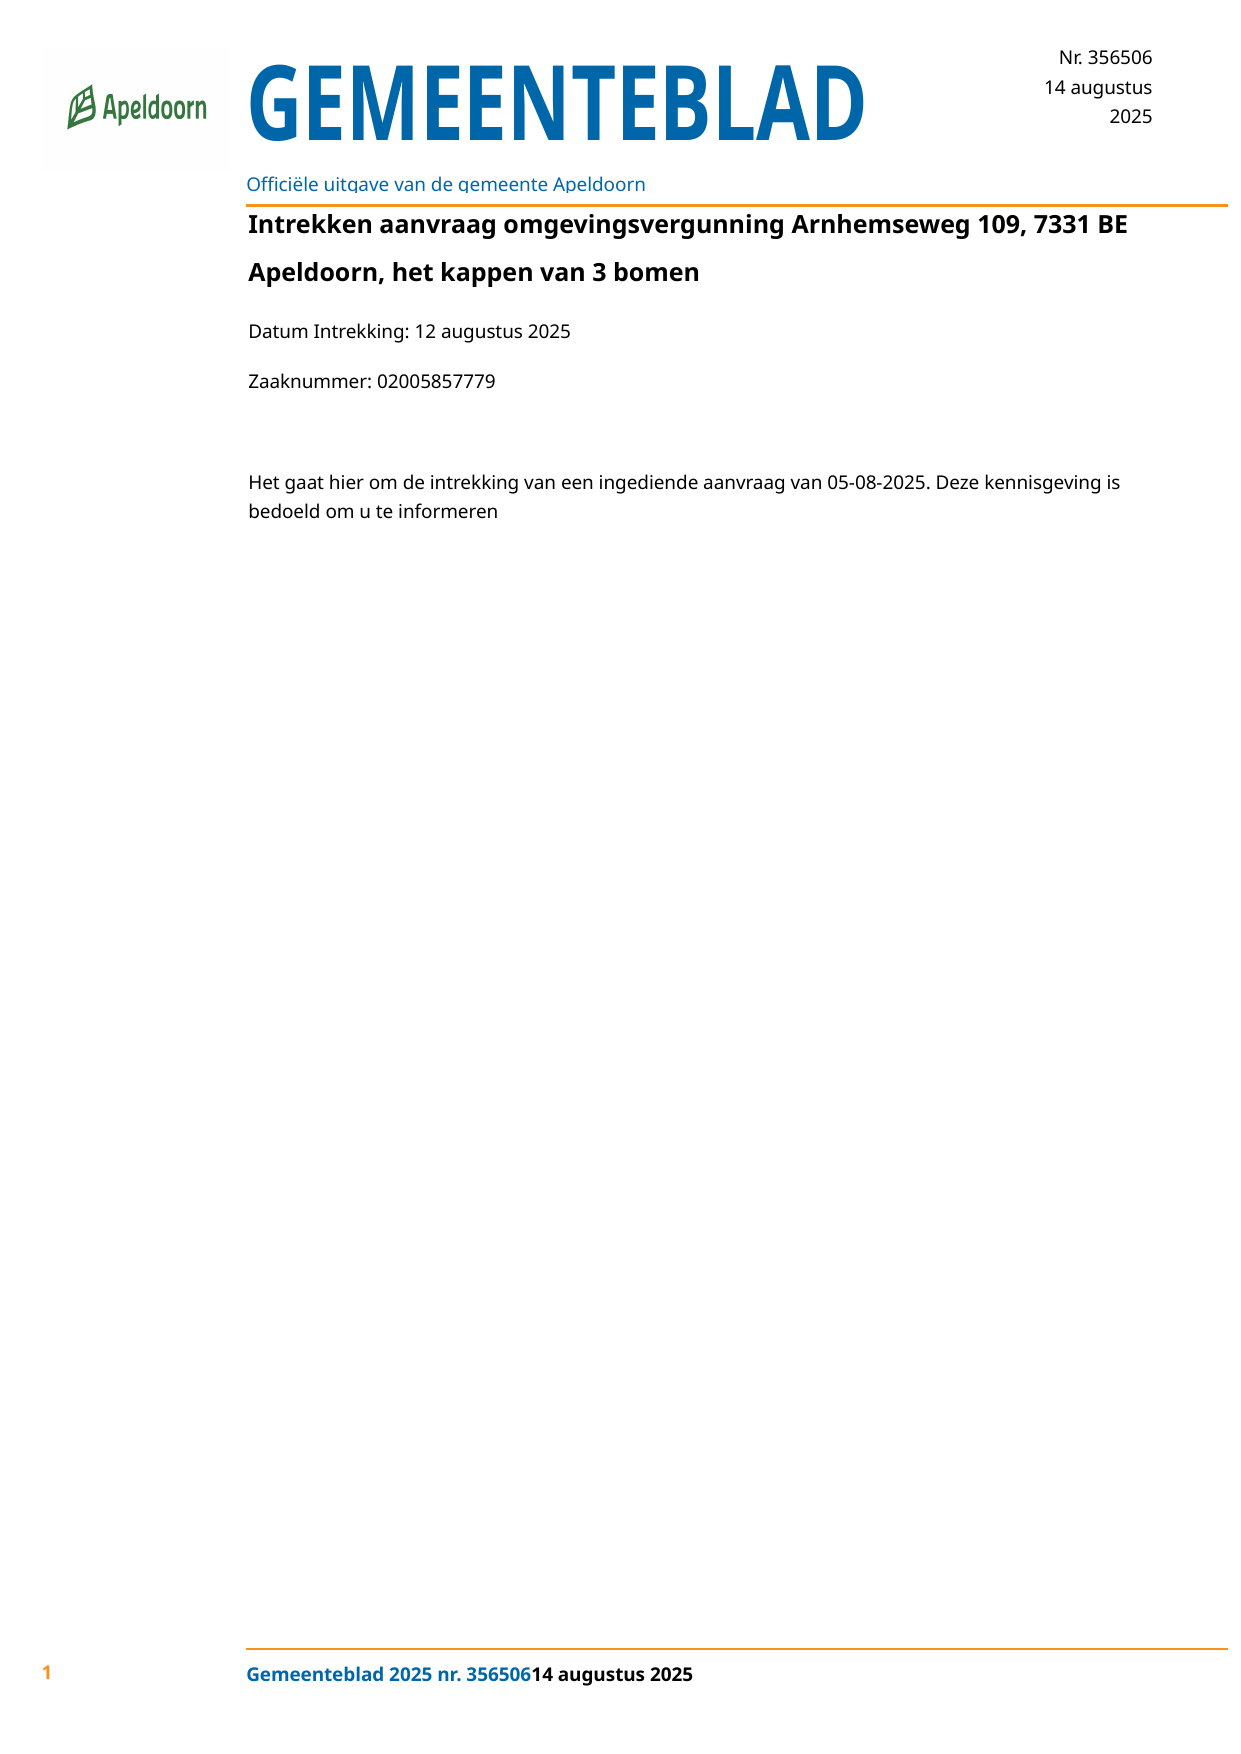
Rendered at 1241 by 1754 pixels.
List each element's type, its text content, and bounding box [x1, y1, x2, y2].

text Datum Intrekking: 12 augustus 2025 [248, 318, 1152, 344]
text Intrekken aanvraag omgevingsvergunning Arnhemseweg 109, 7331 BE Apeldoorn, het kappen van 3 bomen [248, 207, 1152, 288]
text Het gaat hier om de intrekking van een ingediende aanvraag van 05-08-2025. Deze kennisgeving is bedoeld om u te informeren [248, 469, 1152, 524]
text Zaaknummer: 02005857779 [248, 368, 1152, 394]
picture [41, 47, 231, 172]
